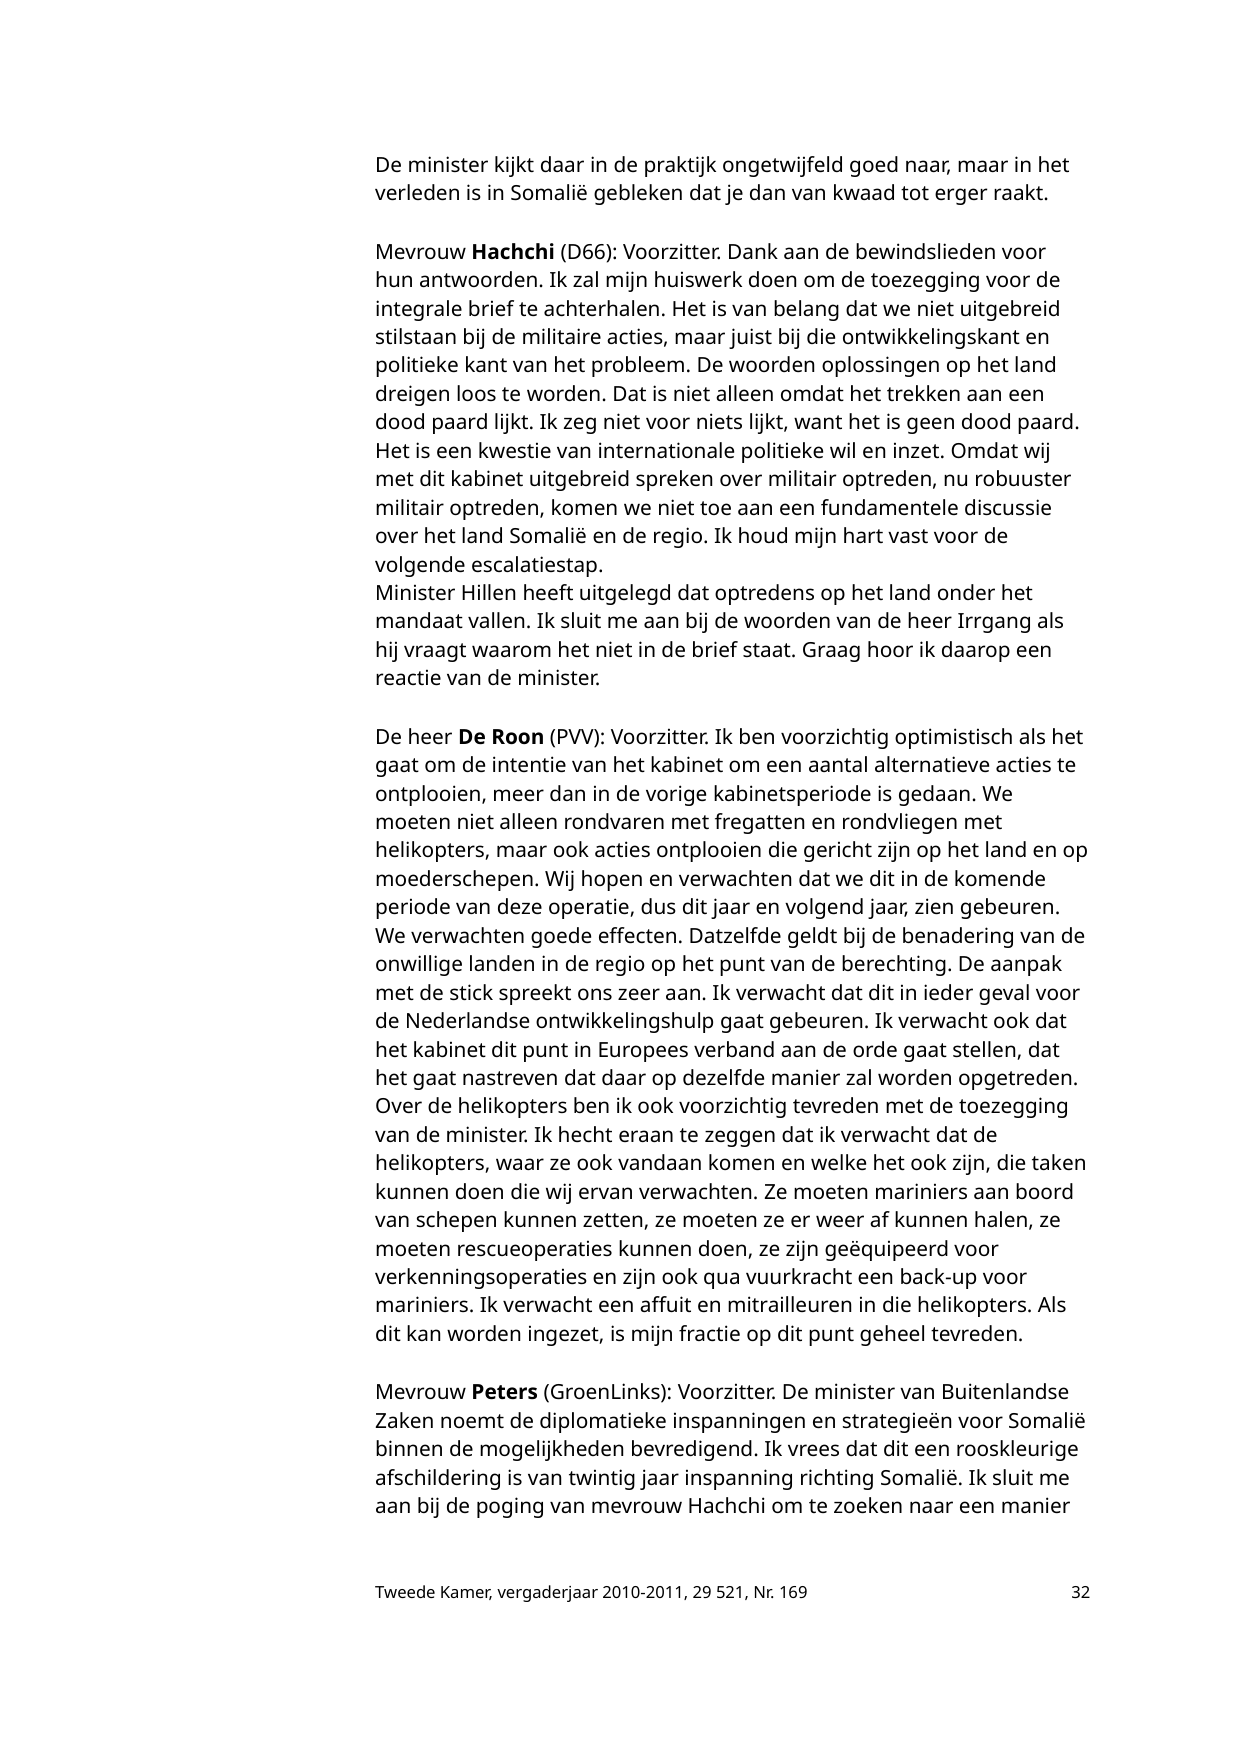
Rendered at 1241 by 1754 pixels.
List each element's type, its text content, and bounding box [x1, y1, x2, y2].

text De minister kijkt daar in de praktijk ongetwijfeld goed naar, maar in het verleden is in Somalië gebleken dat je dan van kwaad tot erger raakt. [375, 150, 1090, 207]
text Mevrouw Peters (GroenLinks): Voorzitter. De minister van Buitenlandse Zaken noemt de diplomatieke inspanningen en strategieën voor Somalië binnen de mogelijkheden bevredigend. Ik vrees dat dit een rooskleurige afschildering is van twintig jaar inspanning richting Somalië. Ik sluit me aan bij de poging van mevrouw Hachchi om te zoeken naar een manier [375, 1377, 1090, 1520]
text Mevrouw Hachchi (D66): Voorzitter. Dank aan de bewindslieden voor hun antwoorden. Ik zal mijn huiswerk doen om de toezegging voor de integrale brief te achterhalen. Het is van belang dat we niet uitgebreid stilstaan bij de militaire acties, maar juist bij die ontwikkelingskant en politieke kant van het probleem. De woorden oplossingen op het land dreigen loos te worden. Dat is niet alleen omdat het trekken aan een dood paard lijkt. Ik zeg niet voor niets lijkt, want het is geen dood paard. Het is een kwestie van internationale politieke wil en inzet. Omdat wij met dit kabinet uitgebreid spreken over militair optreden, nu robuuster militair optreden, komen we niet toe aan een fundamentele discussie over het land Somalië en de regio. Ik houd mijn hart vast voor de volgende escalatiestap. [375, 237, 1090, 578]
text Over de helikopters ben ik ook voorzichtig tevreden met de toezegging van de minister. Ik hecht eraan te zeggen dat ik verwacht dat de helikopters, waar ze ook vandaan komen en welke het ook zijn, die taken kunnen doen die wij ervan verwachten. Ze moeten mariniers aan boord van schepen kunnen zetten, ze moeten ze er weer af kunnen halen, ze moeten rescueoperaties kunnen doen, ze zijn geëquipeerd voor verkenningsoperaties en zijn ook qua vuurkracht een back-up voor mariniers. Ik verwacht een affuit en mitrailleuren in die helikopters. Als dit kan worden ingezet, is mijn fractie op dit punt geheel tevreden. [375, 1092, 1090, 1347]
text De heer De Roon (PVV): Voorzitter. Ik ben voorzichtig optimistisch als het gaat om de intentie van het kabinet om een aantal alternatieve acties te ontplooien, meer dan in de vorige kabinetsperiode is gedaan. We moeten niet alleen rondvaren met fregatten en rondvliegen met helikopters, maar ook acties ontplooien die gericht zijn op het land en op moederschepen. Wij hopen en verwachten dat we dit in de komende periode van deze operatie, dus dit jaar en volgend jaar, zien gebeuren. We verwachten goede effecten. Datzelfde geldt bij de benadering van de onwillige landen in de regio op het punt van de berechting. De aanpak met de stick spreekt ons zeer aan. Ik verwacht dat dit in ieder geval voor de Nederlandse ontwikkelingshulp gaat gebeuren. Ik verwacht ook dat het kabinet dit punt in Europees verband aan de orde gaat stellen, dat het gaat nastreven dat daar op dezelfde manier zal worden opgetreden. [375, 722, 1090, 1092]
text Minister Hillen heeft uitgelegd dat optredens op het land onder het mandaat vallen. Ik sluit me aan bij de woorden van de heer Irrgang als hij vraagt waarom het niet in de brief staat. Graag hoor ik daarop een reactie van de minister. [375, 578, 1090, 692]
